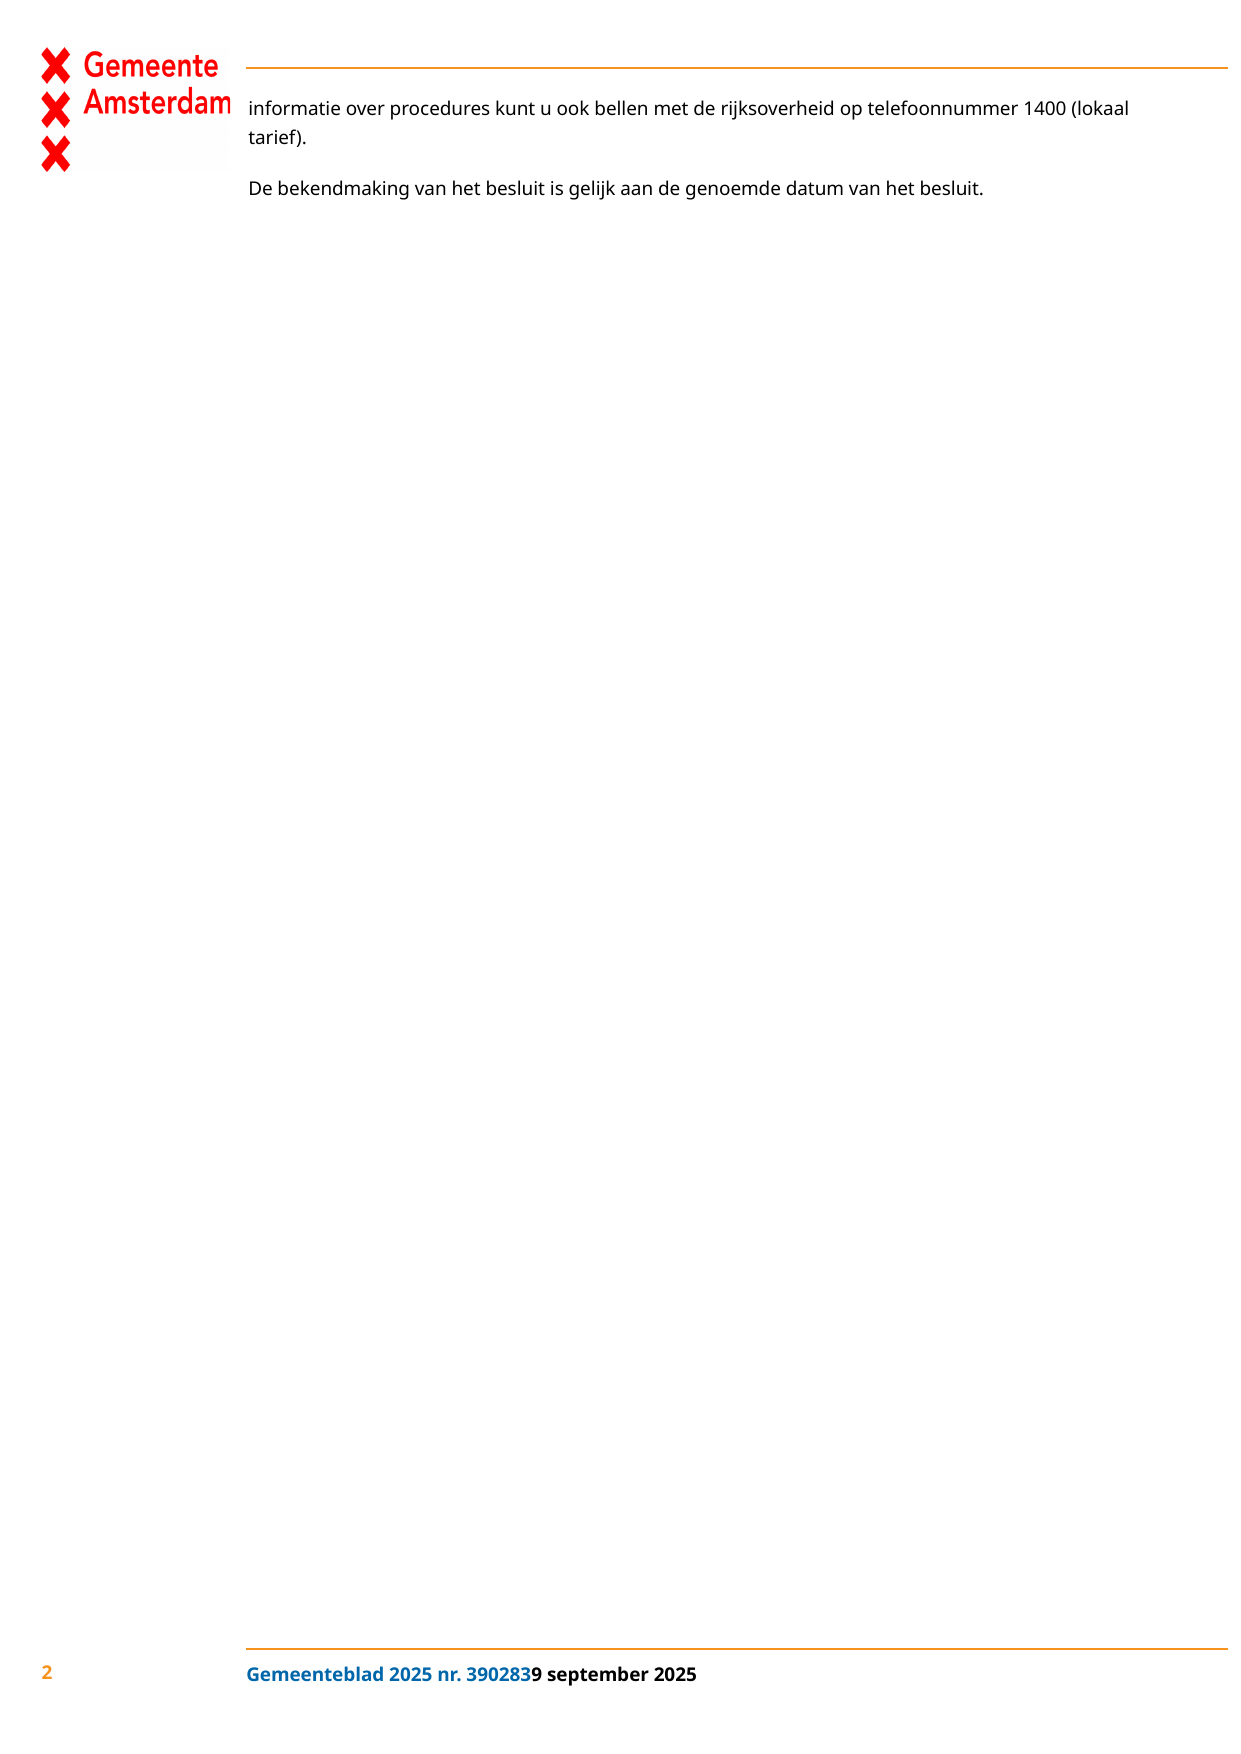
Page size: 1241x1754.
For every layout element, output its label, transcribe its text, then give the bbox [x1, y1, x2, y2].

text informatie over procedures kunt u ook bellen met de rijksoverheid op telefoonnummer 1400 (lokaal tarief). [248, 95, 1152, 150]
picture [41, 47, 231, 172]
text De bekendmaking van het besluit is gelijk aan de genoemde datum van het besluit. [248, 175, 1152, 201]
